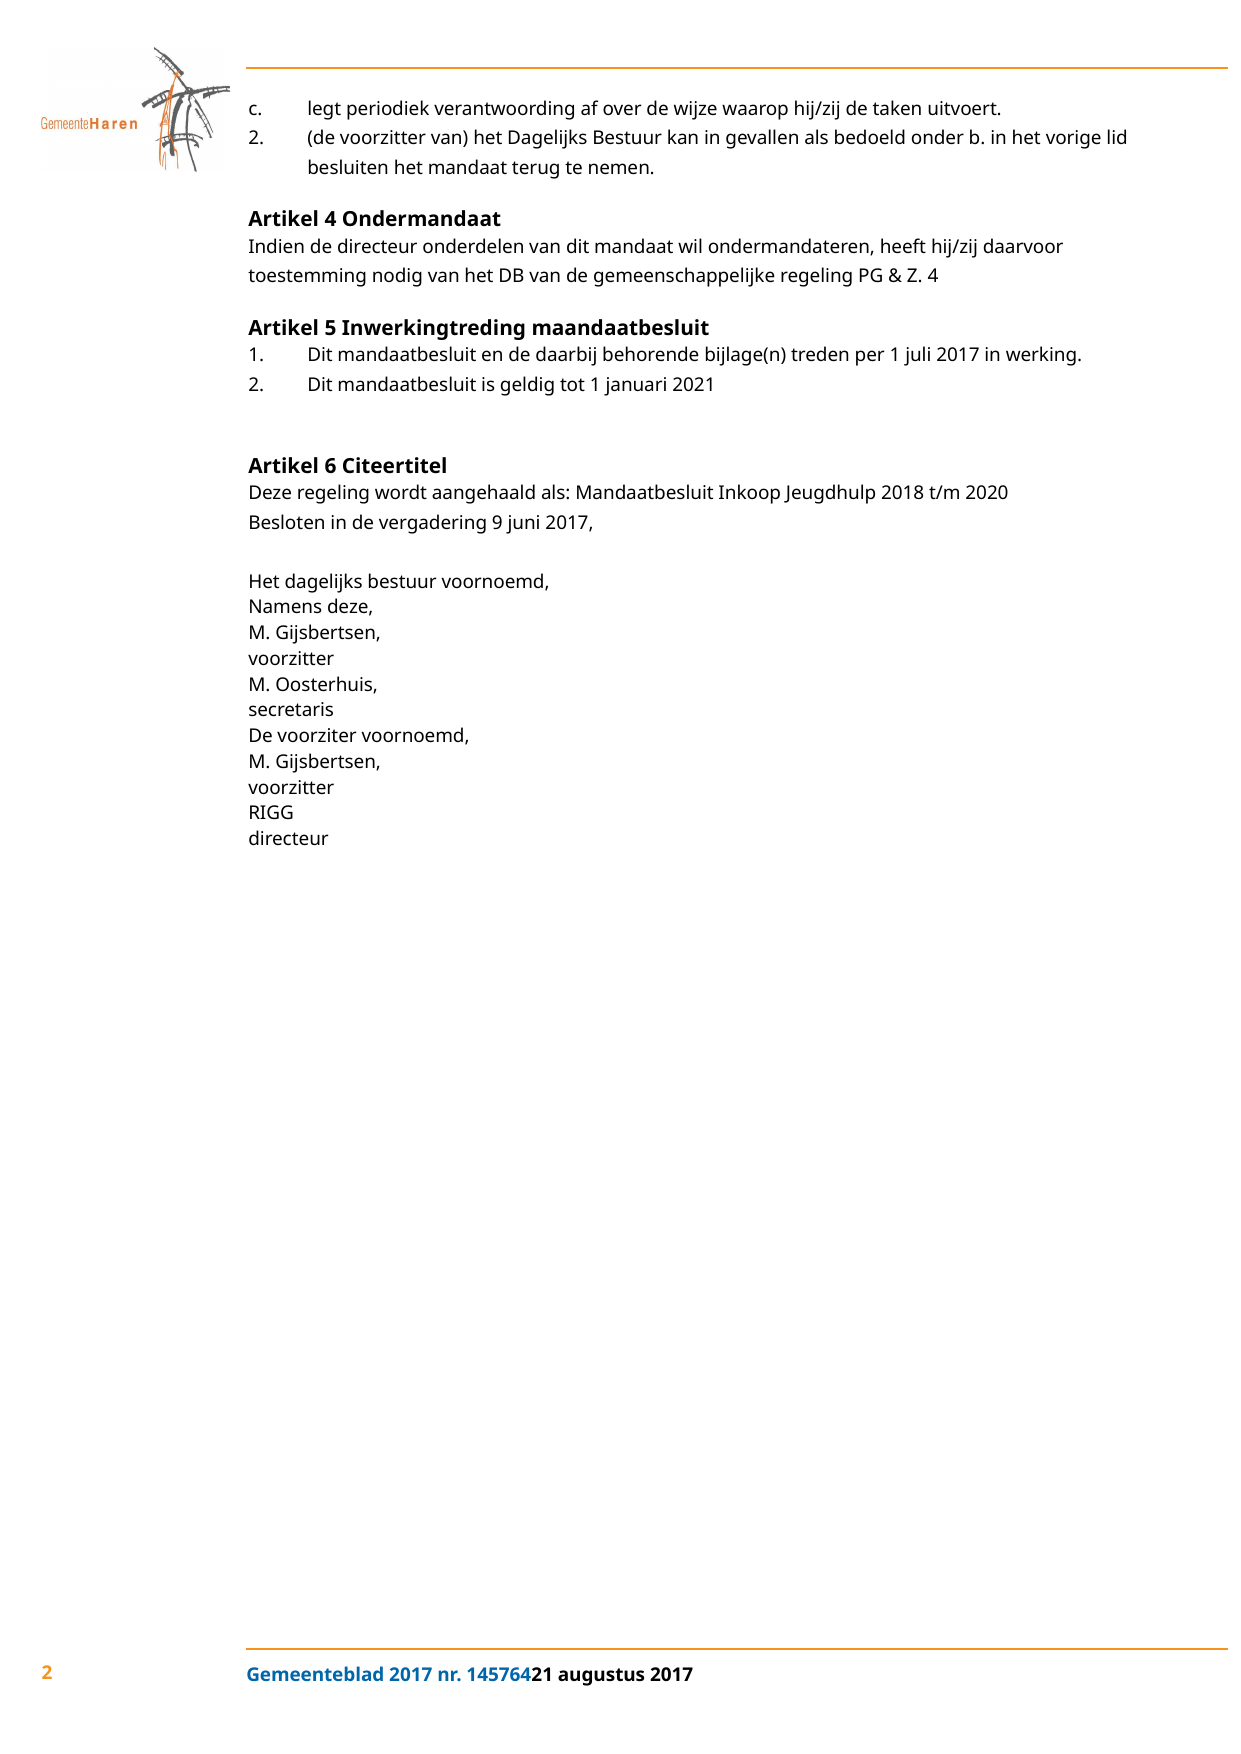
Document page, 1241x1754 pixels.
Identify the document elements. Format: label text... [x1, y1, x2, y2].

text M. Gijsbertsen, [248, 619, 1152, 645]
text Besloten in de vergadering 9 juni 2017, [248, 509, 1152, 534]
text Artikel 6 Citeertitel [248, 451, 1152, 479]
picture [41, 47, 231, 172]
text M. Gijsbertsen, [248, 748, 1152, 774]
text Indien de directeur onderdelen van dit mandaat wil ondermandateren, heeft hij/zij daarvoor toestemming nodig van het DB van de gemeenschappelijke regeling PG & Z. 4 [248, 233, 1152, 288]
text M. Oosterhuis, [248, 671, 1152, 697]
text voorzitter [248, 645, 1152, 671]
list (de voorzitter van) het Dagelijks Bestuur kan in gevallen als bedoeld onder b. in het vorige lid besluiten het mandaat terug te nemen. [248, 124, 1152, 180]
list Dit mandaatbesluit is geldig tot 1 januari 2021 [248, 371, 1152, 397]
text De voorziter voornoemd, [248, 722, 1152, 748]
text voorzitter [248, 774, 1152, 799]
text Artikel 5 Inwerkingtreding maandaatbesluit [248, 313, 1152, 341]
text secretaris [248, 697, 1152, 722]
list legt periodiek verantwoording af over de wijze waarop hij/zij de taken uitvoert. [248, 95, 1152, 121]
text Artikel 4 Ondermandaat [248, 204, 1152, 233]
text Namens deze, [248, 594, 1152, 619]
text Deze regeling wordt aangehaald als: Mandaatbesluit Inkoop Jeugdhulp 2018 t/m 2020 [248, 479, 1152, 505]
text directeur [248, 825, 1152, 851]
text RIGG [248, 799, 1152, 825]
list Dit mandaatbesluit en de daarbij behorende bijlage(n) treden per 1 juli 2017 in werking. [248, 341, 1152, 367]
text Het dagelijks bestuur voornoemd, [248, 568, 1152, 594]
